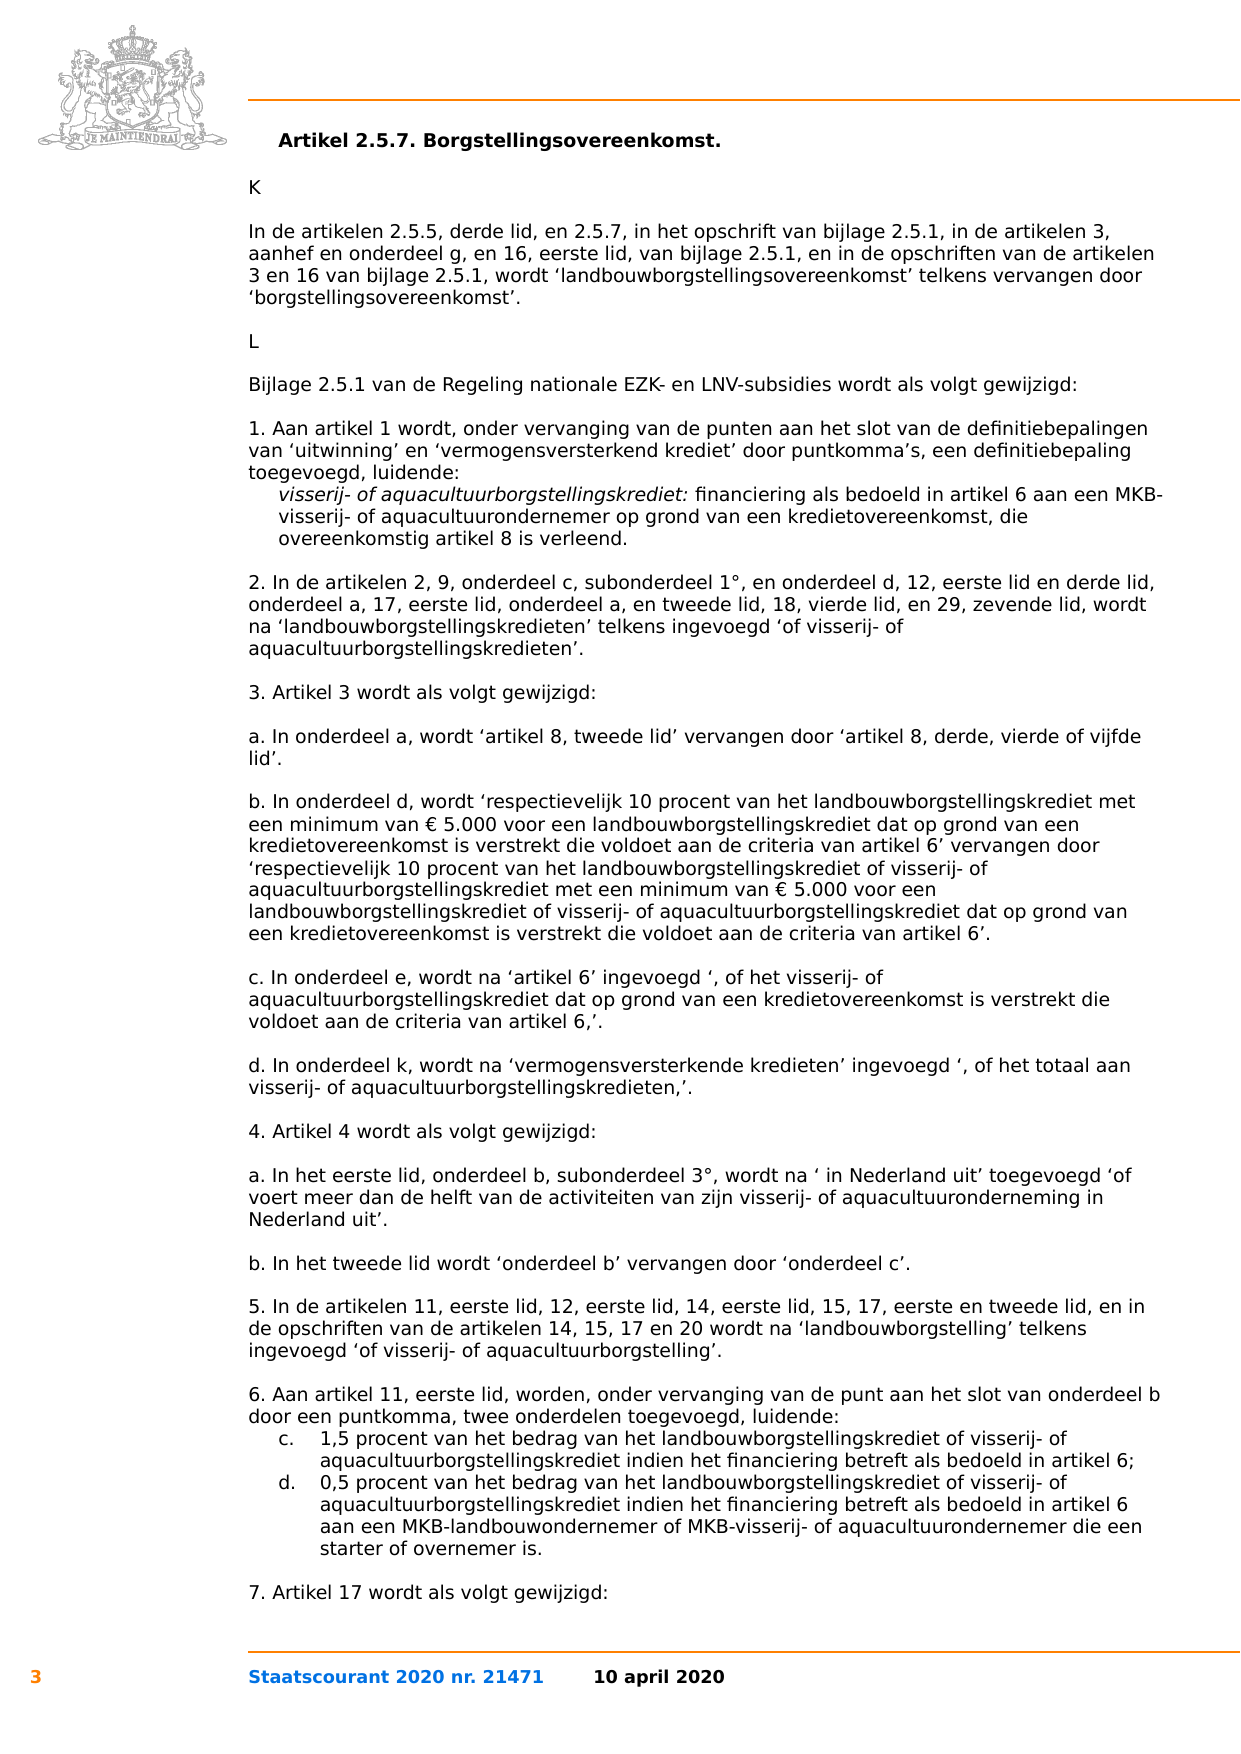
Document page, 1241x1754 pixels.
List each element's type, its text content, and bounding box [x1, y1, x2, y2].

text 3. Artikel 3 wordt als volgt gewijzigd: [248, 682, 1163, 704]
text 7. Artikel 17 wordt als volgt gewijzigd: [248, 1582, 1163, 1604]
text b. In onderdeel d, wordt ‘respectievelijk 10 procent van het landbouwborgstellingskrediet met een minimum van € 5.000 voor een landbouwborgstellingskrediet dat op grond van een kredietovereenkomst is verstrekt die voldoet aan de criteria van artikel 6’ vervangen door ‘respectievelijk 10 procent van het landbouwborgstellingskrediet of visserij- of aquacultuurborgstellingskrediet met een minimum van € 5.000 voor een landbouwborgstellingskrediet of visserij- of aquacultuurborgstellingskrediet dat op grond van een kredietovereenkomst is verstrekt die voldoet aan de criteria van artikel 6’. [248, 791, 1163, 945]
text d. In onderdeel k, wordt na ‘vermogensversterkende kredieten’ ingevoegd ‘, of het totaal aan visserij- of aquacultuurborgstellingskredieten,’. [248, 1055, 1163, 1099]
text d. 0,5 procent van het bedrag van het landbouwborgstellingskrediet of visserij- of aquacultuurborgstellingskrediet indien het financiering betreft als bedoeld in artikel 6 aan een MKB-landbouwondernemer of MKB-visserij- of aquacultuurondernemer die een starter of overnemer is. [278, 1472, 1163, 1560]
text Bijlage 2.5.1 van de Regeling nationale EZK- en LNV-subsidies wordt als volgt gewijzigd: [248, 374, 1163, 396]
text a. In het eerste lid, onderdeel b, subonderdeel 3°, wordt na ‘ in Nederland uit’ toegevoegd ‘of voert meer dan de helft van de activiteiten van zijn visserij- of aquacultuuronderneming in Nederland uit’. [248, 1165, 1163, 1231]
picture [38, 25, 227, 150]
subtitle Artikel 2.5.7. Borgstellingsovereenkomst. [278, 130, 1163, 152]
text K [248, 177, 1163, 199]
text c. 1,5 procent van het bedrag van het landbouwborgstellingskrediet of visserij- of aquacultuurborgstellingskrediet indien het financiering betreft als bedoeld in artikel 6; [278, 1428, 1163, 1472]
text 6. Aan artikel 11, eerste lid, worden, onder vervanging van de punt aan het slot van onderdeel b door een puntkomma, twee onderdelen toegevoegd, luidende: [248, 1384, 1163, 1428]
text 4. Artikel 4 wordt als volgt gewijzigd: [248, 1121, 1163, 1143]
text 1. Aan artikel 1 wordt, onder vervanging van de punten aan het slot van de definitiebepalingen van ‘uitwinning’ en ‘vermogensversterkend krediet’ door puntkomma’s, een definitiebepaling toegevoegd, luidende: [248, 418, 1163, 484]
text L [248, 331, 1163, 352]
text a. In onderdeel a, wordt ‘artikel 8, tweede lid’ vervangen door ‘artikel 8, derde, vierde of vijfde lid’. [248, 726, 1163, 769]
text 2. In de artikelen 2, 9, onderdeel c, subonderdeel 1°, en onderdeel d, 12, eerste lid en derde lid, onderdeel a, 17, eerste lid, onderdeel a, en tweede lid, 18, vierde lid, en 29, zevende lid, wordt na ‘landbouwborgstellingskredieten’ telkens ingevoegd ‘of visserij- of aquacultuurborgstellingskredieten’. [248, 572, 1163, 660]
text visserij- of aquacultuurborgstellingskrediet: financiering als bedoeld in artikel 6 aan een MKB-visserij- of aquacultuurondernemer op grond van een kredietovereenkomst, die overeenkomstig artikel 8 is verleend. [278, 484, 1163, 550]
text In de artikelen 2.5.5, derde lid, en 2.5.7, in het opschrift van bijlage 2.5.1, in de artikelen 3, aanhef en onderdeel g, en 16, eerste lid, van bijlage 2.5.1, en in de opschriften van de artikelen 3 en 16 van bijlage 2.5.1, wordt ‘landbouwborgstellingsovereenkomst’ telkens vervangen door ‘borgstellingsovereenkomst’. [248, 221, 1163, 309]
text c. In onderdeel e, wordt na ‘artikel 6’ ingevoegd ‘, of het visserij- of aquacultuurborgstellingskrediet dat op grond van een kredietovereenkomst is verstrekt die voldoet aan de criteria van artikel 6,’. [248, 967, 1163, 1033]
text b. In het tweede lid wordt ‘onderdeel b’ vervangen door ‘onderdeel c’. [248, 1252, 1163, 1274]
text 5. In de artikelen 11, eerste lid, 12, eerste lid, 14, eerste lid, 15, 17, eerste en tweede lid, en in de opschriften van de artikelen 14, 15, 17 en 20 wordt na ‘landbouwborgstelling’ telkens ingevoegd ‘of visserij- of aquacultuurborgstelling’. [248, 1296, 1163, 1362]
